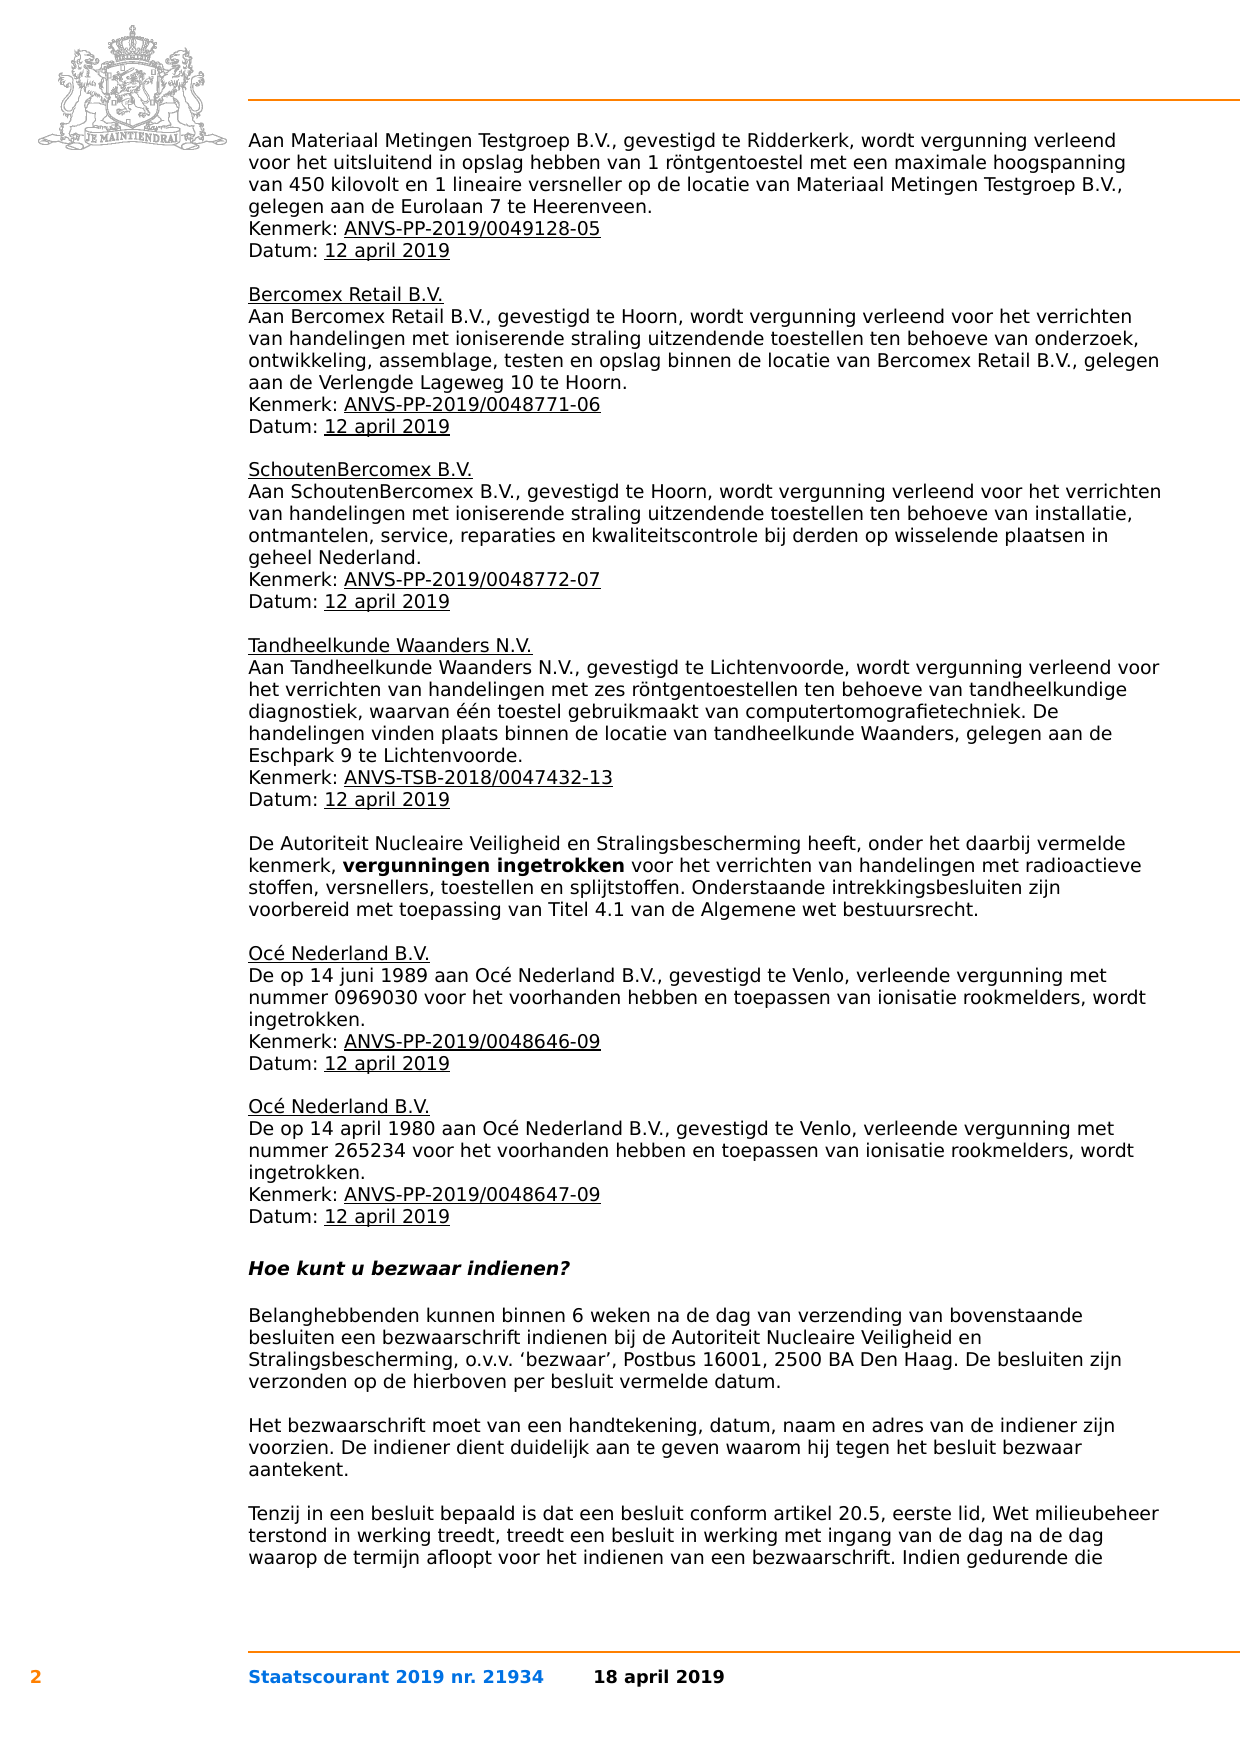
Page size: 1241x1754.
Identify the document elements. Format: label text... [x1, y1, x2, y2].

text Aan Bercomex Retail B.V., gevestigd te Hoorn, wordt vergunning verleend voor het verrichten van handelingen met ioniserende straling uitzendende toestellen ten behoeve van onderzoek, ontwikkeling, assemblage, testen en opslag binnen de locatie van Bercomex Retail B.V., gelegen aan de Verlengde Lageweg 10 te Hoorn. [248, 306, 1163, 393]
text Aan Materiaal Metingen Testgroep B.V., gevestigd te Ridderkerk, wordt vergunning verleend voor het uitsluitend in opslag hebben van 1 röntgentoestel met een maximale hoogspanning van 450 kilovolt en 1 lineaire versneller op de locatie van Materiaal Metingen Testgroep B.V., gelegen aan de Eurolaan 7 te Heerenveen. [248, 130, 1163, 218]
text Océ Nederland B.V. [248, 1096, 1163, 1118]
text Kenmerk: ANVS-PP-2019/0048647-09 [248, 1184, 1163, 1206]
text De op 14 juni 1989 aan Océ Nederland B.V., gevestigd te Venlo, verleende vergunning met nummer 0969030 voor het voorhanden hebben en toepassen van ionisatie rookmelders, wordt ingetrokken. [248, 964, 1163, 1031]
text Océ Nederland B.V. [248, 943, 1163, 964]
text Datum: 12 april 2019 [248, 1206, 1163, 1228]
text Kenmerk: ANVS-PP-2019/0049128-05 [248, 218, 1163, 240]
text Het bezwaarschrift moet van een handtekening, datum, naam en adres van de indiener zijn voorzien. De indiener dient duidelijk aan te geven waarom hij tegen het besluit bezwaar aantekent. [248, 1415, 1163, 1481]
text Datum: 12 april 2019 [248, 591, 1163, 613]
text Datum: 12 april 2019 [248, 1052, 1163, 1074]
text Tandheelkunde Waanders N.V. [248, 635, 1163, 657]
text Tenzij in een besluit bepaald is dat een besluit conform artikel 20.5, eerste lid, Wet milieubeheer terstond in werking treedt, treedt een besluit in werking met ingang van de dag na de dag waarop de termijn afloopt voor het indienen van een bezwaarschrift. Indien gedurende die [248, 1503, 1163, 1569]
text Datum: 12 april 2019 [248, 789, 1163, 811]
text Kenmerk: ANVS-TSB-2018/0047432-13 [248, 767, 1163, 789]
text Belanghebbenden kunnen binnen 6 weken na de dag van verzending van bovenstaande besluiten een bezwaarschrift indienen bij de Autoriteit Nucleaire Veiligheid en Stralingsbescherming, o.v.v. ‘bezwaar’, Postbus 16001, 2500 BA Den Haag. De besluiten zijn verzonden op de hierboven per besluit vermelde datum. [248, 1305, 1163, 1393]
text Datum: 12 april 2019 [248, 416, 1163, 437]
text Bercomex Retail B.V. [248, 284, 1163, 306]
text SchoutenBercomex B.V. [248, 459, 1163, 481]
text Kenmerk: ANVS-PP-2019/0048772-07 [248, 569, 1163, 591]
text Aan Tandheelkunde Waanders N.V., gevestigd te Lichtenvoorde, wordt vergunning verleend voor het verrichten van handelingen met zes röntgentoestellen ten behoeve van tandheelkundige diagnostiek, waarvan één toestel gebruikmaakt van computertomografietechniek. De handelingen vinden plaats binnen de locatie van tandheelkunde Waanders, gelegen aan de Eschpark 9 te Lichtenvoorde. [248, 657, 1163, 767]
text Kenmerk: ANVS-PP-2019/0048646-09 [248, 1031, 1163, 1052]
text De Autoriteit Nucleaire Veiligheid en Stralingsbescherming heeft, onder het daarbij vermelde kenmerk, vergunningen ingetrokken voor het verrichten van handelingen met radioactieve stoffen, versnellers, toestellen en splijtstoffen. Onderstaande intrekkingsbesluiten zijn voorbereid met toepassing van Titel 4.1 van de Algemene wet bestuursrecht. [248, 833, 1163, 921]
text Kenmerk: ANVS-PP-2019/0048771-06 [248, 393, 1163, 416]
text Datum: 12 april 2019 [248, 240, 1163, 262]
text De op 14 april 1980 aan Océ Nederland B.V., gevestigd te Venlo, verleende vergunning met nummer 265234 voor het voorhanden hebben en toepassen van ionisatie rookmelders, wordt ingetrokken. [248, 1118, 1163, 1184]
picture [38, 25, 227, 150]
subtitle Hoe kunt u bezwaar indienen? [248, 1258, 1163, 1280]
text Aan SchoutenBercomex B.V., gevestigd te Hoorn, wordt vergunning verleend voor het verrichten van handelingen met ioniserende straling uitzendende toestellen ten behoeve van installatie, ontmantelen, service, reparaties en kwaliteitscontrole bij derden op wisselende plaatsen in geheel Nederland. [248, 481, 1163, 569]
